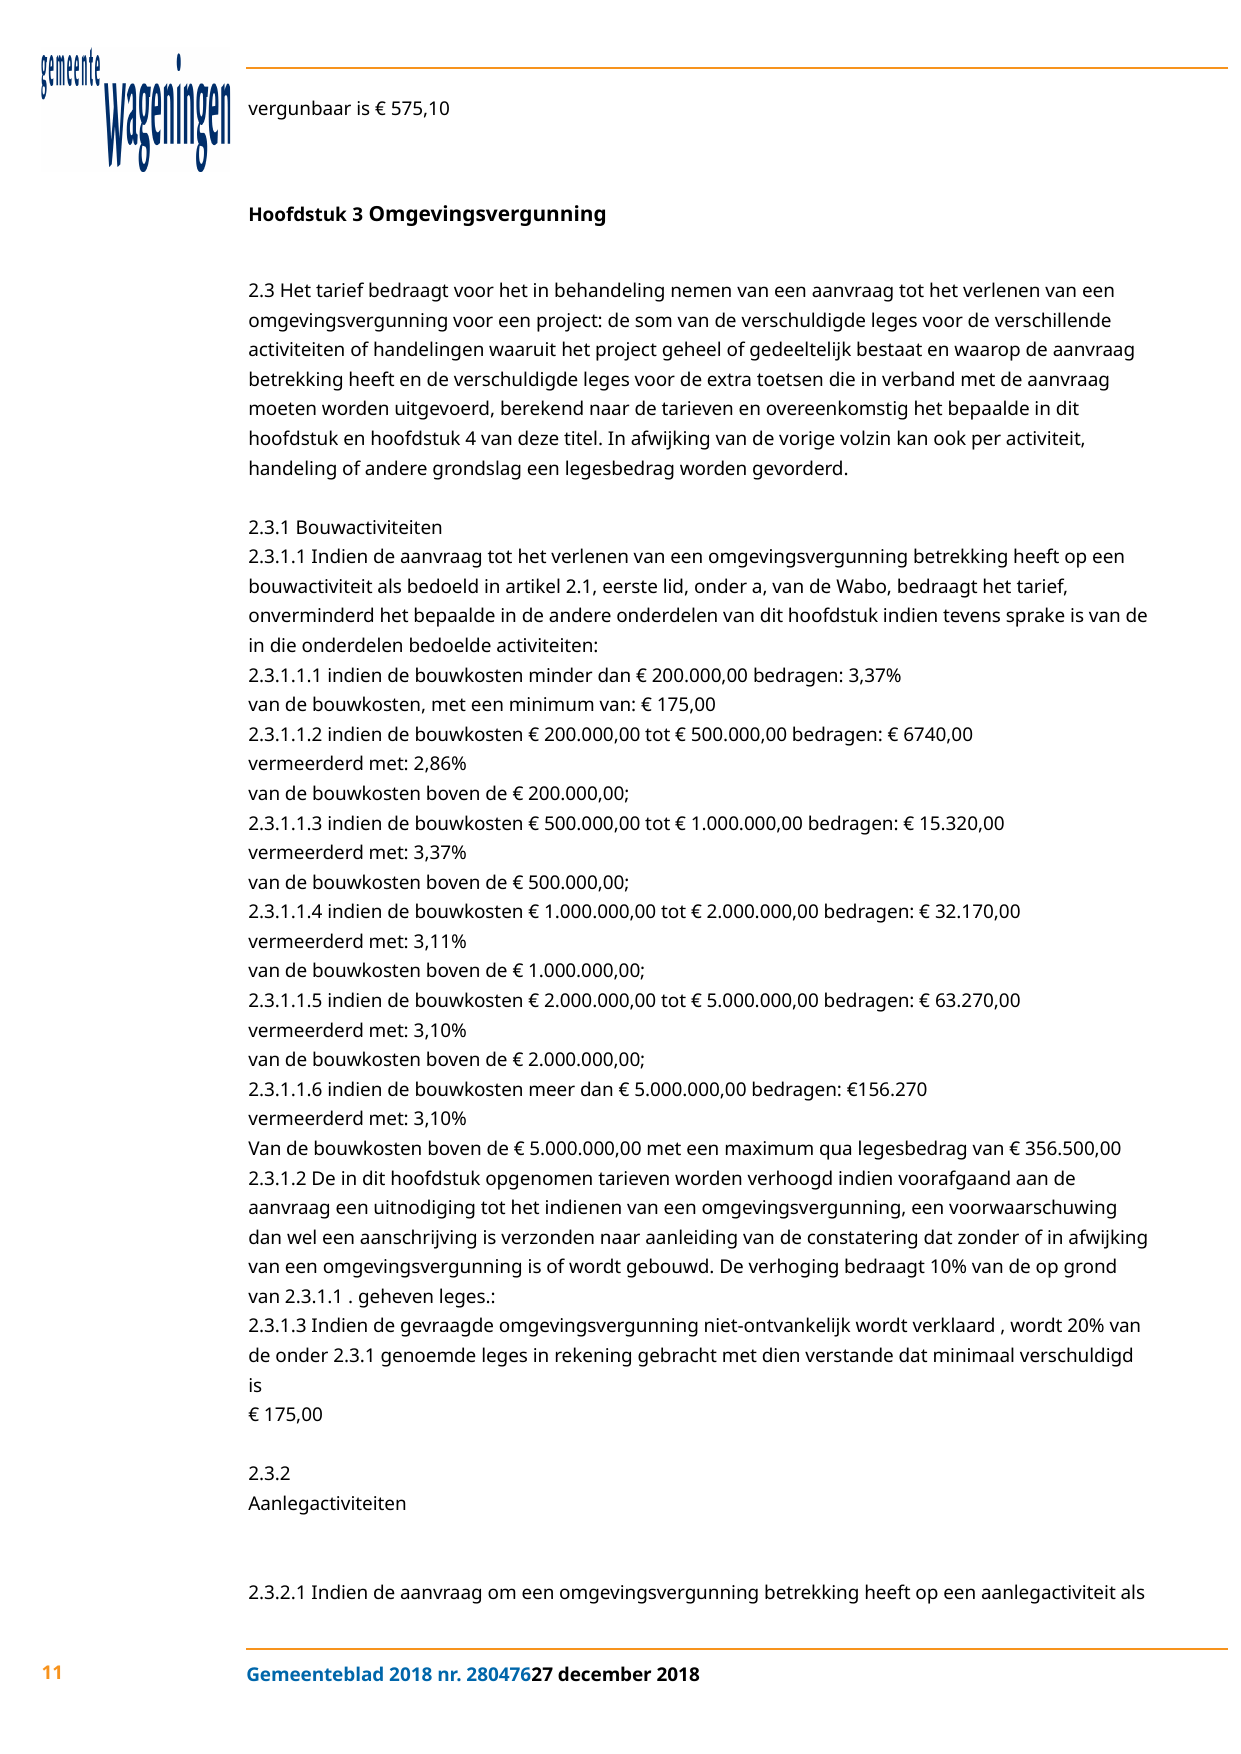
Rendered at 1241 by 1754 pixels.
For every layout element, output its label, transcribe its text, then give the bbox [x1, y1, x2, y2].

picture [41, 47, 231, 172]
text 2.3.1.1 Indien de aanvraag tot het verlenen van een omgevingsvergunning betrekking heeft op een bouwactiviteit als bedoeld in artikel 2.1, eerste lid, onder a, van de Wabo, bedraagt het tarief, onverminderd het bepaalde in de andere onderdelen van dit hoofdstuk indien tevens sprake is van de in die onderdelen bedoelde activiteiten: [248, 543, 1152, 658]
text 2.3.1.1.4 indien de bouwkosten € 1.000.000,00 tot € 2.000.000,00 bedragen: € 32.170,00 [248, 898, 1152, 924]
text vergunbaar is € 575,10 [248, 95, 1152, 121]
text 2.3.1.1.5 indien de bouwkosten € 2.000.000,00 tot € 5.000.000,00 bedragen: € 63.270,00 [248, 987, 1152, 1013]
text vermeerderd met: 2,86% [248, 751, 1152, 776]
text 2.3.1.1.6 indien de bouwkosten meer dan € 5.000.000,00 bedragen: €156.270 [248, 1076, 1152, 1102]
text 2.3.2 [248, 1461, 1152, 1486]
text van de bouwkosten boven de € 1.000.000,00; [248, 958, 1152, 983]
text 2.3.2.1 Indien de aanvraag om een omgevingsvergunning betrekking heeft op een aanlegactiviteit als [248, 1579, 1152, 1605]
text vermeerderd met: 3,37% [248, 839, 1152, 865]
text van de bouwkosten boven de € 200.000,00; [248, 780, 1152, 806]
text van de bouwkosten, met een minimum van: € 175,00 [248, 691, 1152, 717]
text 2.3.1.3 Indien de gevraagde omgevingsvergunning niet-ontvankelijk wordt verklaard , wordt 20% van de onder 2.3.1 genoemde leges in rekening gebracht met dien verstande dat minimaal verschuldigd is [248, 1313, 1152, 1398]
text 2.3.1.1.2 indien de bouwkosten € 200.000,00 tot € 500.000,00 bedragen: € 6740,00 [248, 721, 1152, 747]
text 2.3.1 Bouwactiviteiten [248, 514, 1152, 540]
text 2.3 Het tarief bedraagt voor het in behandeling nemen van een aanvraag tot het verlenen van een omgevingsvergunning voor een project: de som van de verschuldigde leges voor de verschillende activiteiten of handelingen waaruit het project geheel of gedeeltelijk bestaat en waarop de aanvraag betrekking heeft en de verschuldigde leges voor de extra toetsen die in verband met de aanvraag moeten worden uitgevoerd, berekend naar de tarieven en overeenkomstig het bepaalde in dit hoofdstuk en hoofdstuk 4 van deze titel. In afwijking van de vorige volzin kan ook per activiteit, handeling of andere grondslag een legesbedrag worden gevorderd. [248, 277, 1152, 481]
text vermeerderd met: 3,10% [248, 1106, 1152, 1131]
text 2.3.1.1.3 indien de bouwkosten € 500.000,00 tot € 1.000.000,00 bedragen: € 15.320,00 [248, 810, 1152, 836]
text Van de bouwkosten boven de € 5.000.000,00 met een maximum qua legesbedrag van € 356.500,00 [248, 1135, 1152, 1161]
text Aanlegactiviteiten [248, 1490, 1152, 1516]
text 2.3.1.1.1 indien de bouwkosten minder dan € 200.000,00 bedragen: 3,37% [248, 662, 1152, 688]
text van de bouwkosten boven de € 2.000.000,00; [248, 1046, 1152, 1072]
text vermeerderd met: 3,11% [248, 928, 1152, 954]
text vermeerderd met: 3,10% [248, 1017, 1152, 1043]
text 2.3.1.2 De in dit hoofdstuk opgenomen tarieven worden verhoogd indien voorafgaand aan de aanvraag een uitnodiging tot het indienen van een omgevingsvergunning, een voorwaarschuwing dan wel een aanschrijving is verzonden naar aanleiding van de constatering dat zonder of in afwijking van een omgevingsvergunning is of wordt gebouwd. De verhoging bedraagt 10% van de op grond van 2.3.1.1 . geheven leges.: [248, 1165, 1152, 1309]
text € 175,00 [248, 1401, 1152, 1427]
text Hoofdstuk 3 Omgevingsvergunning [248, 199, 1152, 228]
text van de bouwkosten boven de € 500.000,00; [248, 869, 1152, 895]
